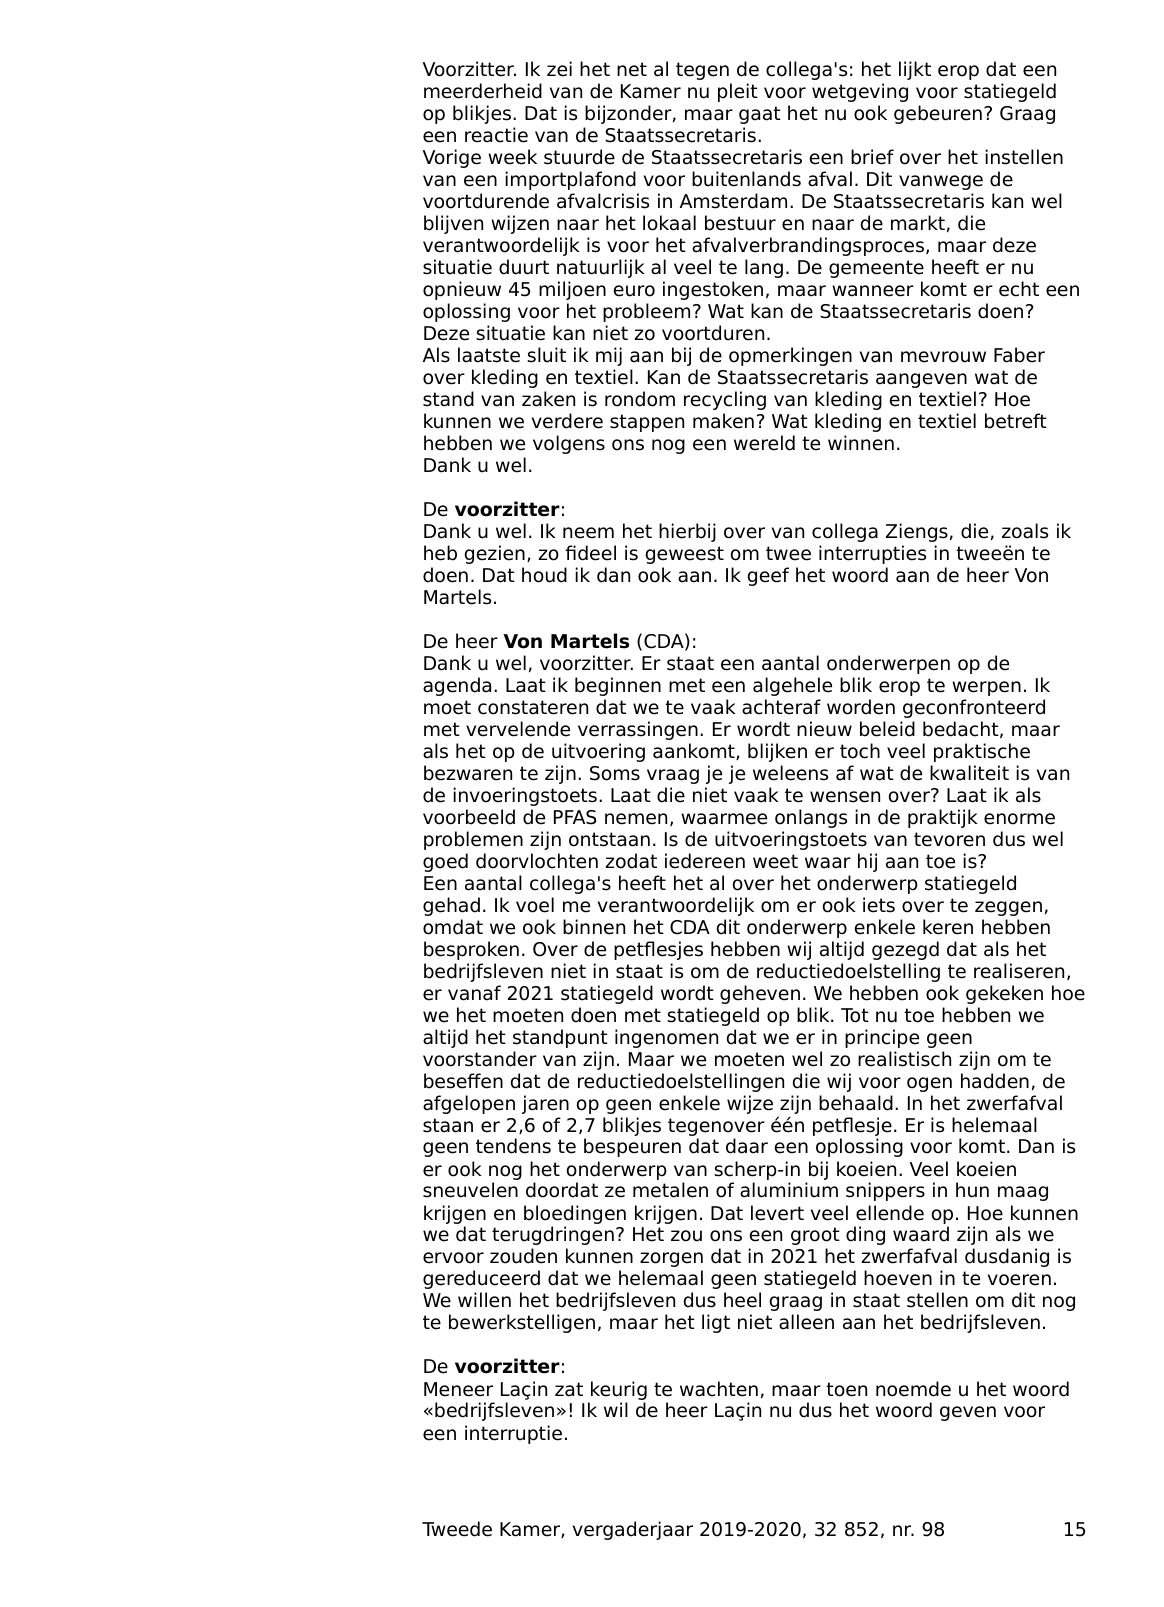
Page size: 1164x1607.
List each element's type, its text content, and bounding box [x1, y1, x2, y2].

text Vorige week stuurde de Staatssecretaris een brief over het instellen van een importplafond voor buitenlands afval. Dit vanwege de voortdurende afvalcrisis in Amsterdam. De Staatssecretaris kan wel blijven wijzen naar het lokaal bestuur en naar de markt, die verantwoordelijk is voor het afvalverbrandingsproces, maar deze situatie duurt natuurlijk al veel te lang. De gemeente heeft er nu opnieuw 45 miljoen euro ingestoken, maar wanneer komt er echt een oplossing voor het probleem? Wat kan de Staatssecretaris doen? Deze situatie kan niet zo voortduren. [422, 147, 1087, 345]
text Dank u wel. [422, 455, 1087, 477]
text Een aantal collega's heeft het al over het onderwerp statiegeld gehad. Ik voel me verantwoordelijk om er ook iets over te zeggen, omdat we ook binnen het CDA dit onderwerp enkele keren hebben besproken. Over de petflesjes hebben wij altijd gezegd dat als het bedrijfsleven niet in staat is om de reductiedoelstelling te realiseren, er vanaf 2021 statiegeld wordt geheven. We hebben ook gekeken hoe we het moeten doen met statiegeld op blik. Tot nu toe hebben we altijd het standpunt ingenomen dat we er in principe geen voorstander van zijn. Maar we moeten wel zo realistisch zijn om te beseffen dat de reductiedoelstellingen die wij voor ogen hadden, de afgelopen jaren op geen enkele wijze zijn behaald. In het zwerfafval staan er 2,6 of 2,7 blikjes tegenover één petflesje. Er is helemaal geen tendens te bespeuren dat daar een oplossing voor komt. Dan is er ook nog het onderwerp van scherp-in bij koeien. Veel koeien sneuvelen doordat ze metalen of aluminium snippers in hun maag krijgen en bloedingen krijgen. Dat levert veel ellende op. Hoe kunnen we dat terugdringen? Het zou ons een groot ding waard zijn als we ervoor zouden kunnen zorgen dat in 2021 het zwerfafval dusdanig is gereduceerd dat we helemaal geen statiegeld hoeven in te voeren. We willen het bedrijfsleven dus heel graag in staat stellen om dit nog te bewerkstelligen, maar het ligt niet alleen aan het bedrijfsleven. [422, 873, 1087, 1334]
text De voorzitter: [422, 499, 1087, 521]
text De voorzitter: [422, 1356, 1087, 1378]
text Meneer Laçin zat keurig te wachten, maar toen noemde u het woord «bedrijfsleven»! Ik wil de heer Laçin nu dus het woord geven voor een interruptie. [422, 1378, 1087, 1444]
text Dank u wel. Ik neem het hierbij over van collega Ziengs, die, zoals ik heb gezien, zo fideel is geweest om twee interrupties in tweeën te doen. Dat houd ik dan ook aan. Ik geef het woord aan de heer Von Martels. [422, 521, 1087, 609]
text De heer Von Martels (CDA): [422, 631, 1087, 653]
text Voorzitter. Ik zei het net al tegen de collega's: het lijkt erop dat een meerderheid van de Kamer nu pleit voor wetgeving voor statiegeld op blikjes. Dat is bijzonder, maar gaat het nu ook gebeuren? Graag een reactie van de Staatssecretaris. [422, 59, 1087, 147]
text Dank u wel, voorzitter. Er staat een aantal onderwerpen op de agenda. Laat ik beginnen met een algehele blik erop te werpen. Ik moet constateren dat we te vaak achteraf worden geconfronteerd met vervelende verrassingen. Er wordt nieuw beleid bedacht, maar als het op de uitvoering aankomt, blijken er toch veel praktische bezwaren te zijn. Soms vraag je je weleens af wat de kwaliteit is van de invoeringstoets. Laat die niet vaak te wensen over? Laat ik als voorbeeld de PFAS nemen, waarmee onlangs in de praktijk enorme problemen zijn ontstaan. Is de uitvoeringstoets van tevoren dus wel goed doorvlochten zodat iedereen weet waar hij aan toe is? [422, 653, 1087, 873]
text Als laatste sluit ik mij aan bij de opmerkingen van mevrouw Faber over kleding en textiel. Kan de Staatssecretaris aangeven wat de stand van zaken is rondom recycling van kleding en textiel? Hoe kunnen we verdere stappen maken? Wat kleding en textiel betreft hebben we volgens ons nog een wereld te winnen. [422, 345, 1087, 455]
